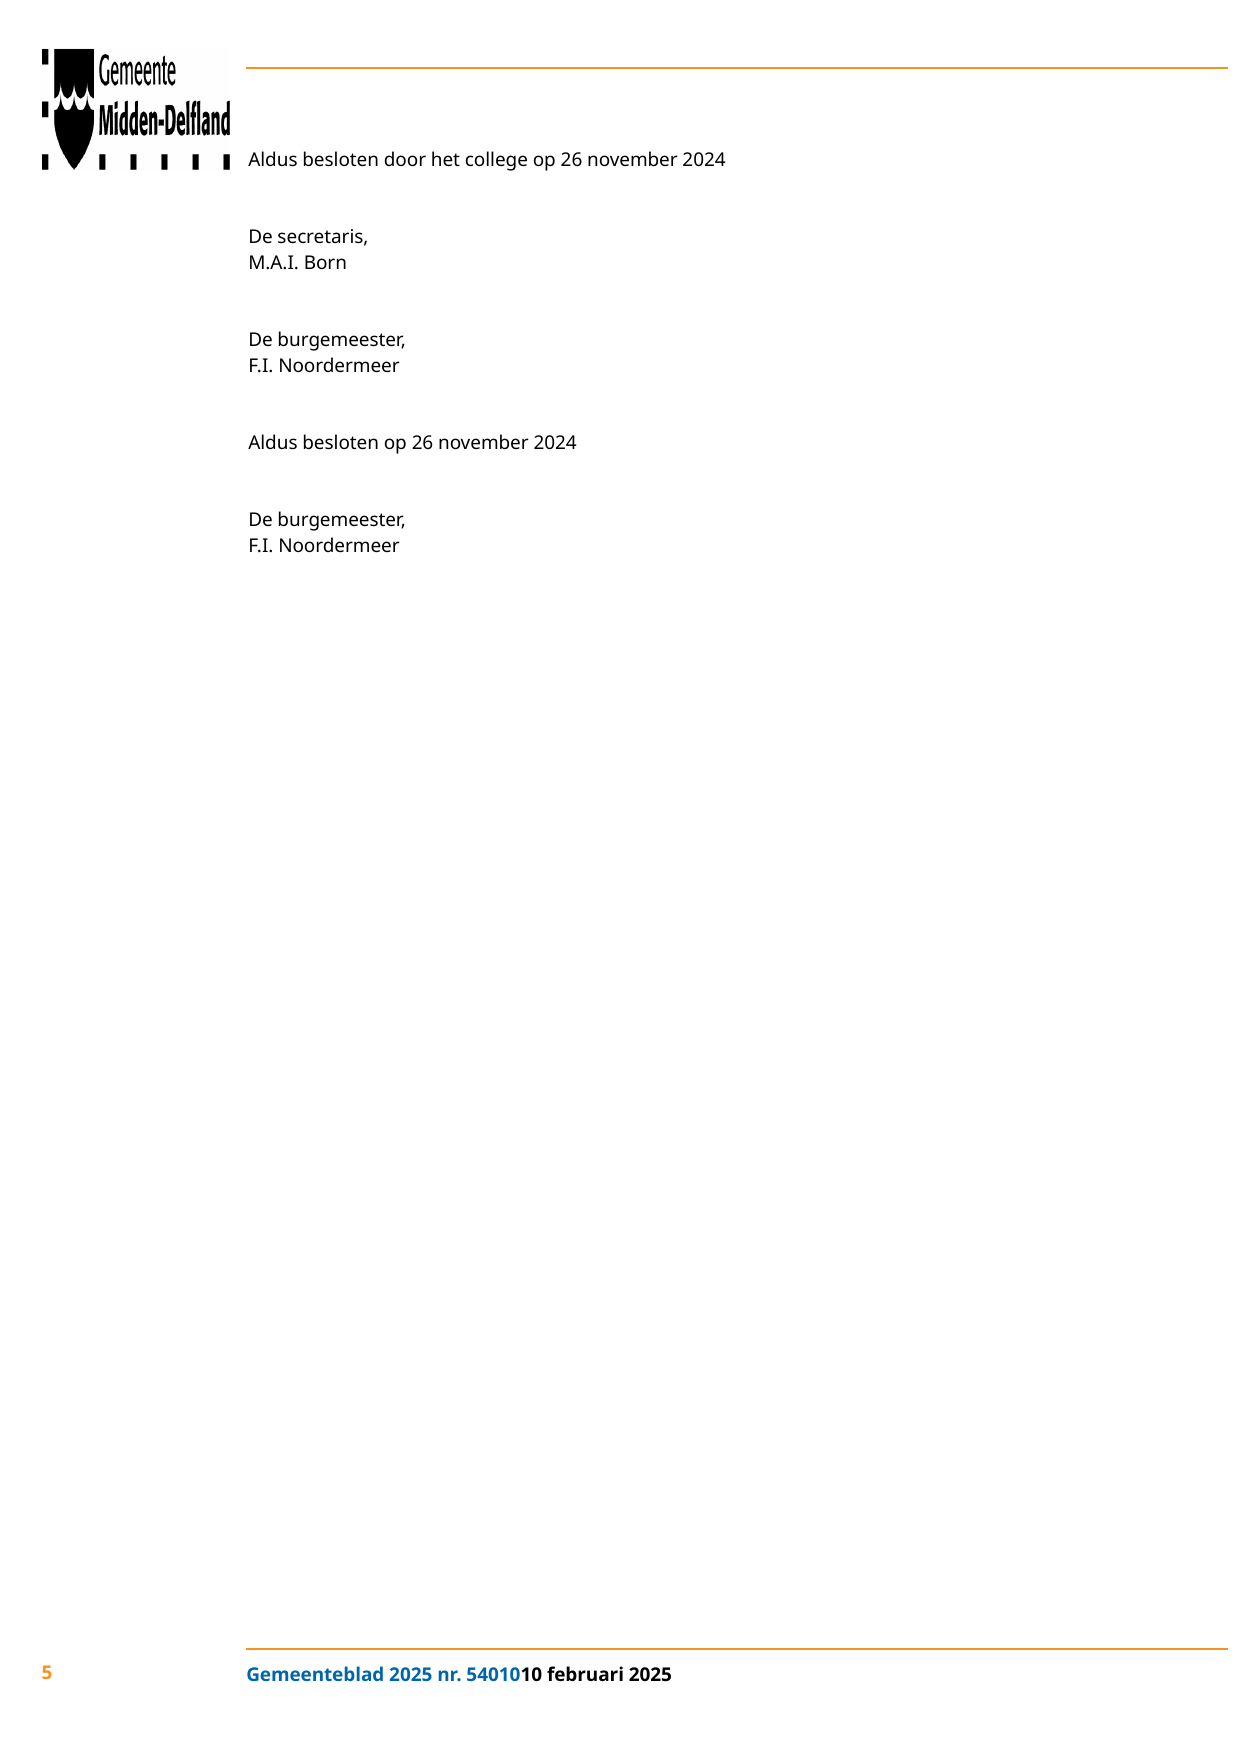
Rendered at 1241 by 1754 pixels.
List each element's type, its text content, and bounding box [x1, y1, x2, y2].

text De burgemeester, [248, 506, 1152, 532]
text Aldus besloten door het college op 26 november 2024 [248, 146, 1152, 172]
text Aldus besloten op 26 november 2024 [248, 429, 1152, 455]
picture [41, 47, 231, 172]
text F.I. Noordermeer [248, 532, 1152, 558]
text F.I. Noordermeer [248, 352, 1152, 378]
text De burgemeester, [248, 326, 1152, 352]
text M.A.I. Born [248, 249, 1152, 275]
text De secretaris, [248, 223, 1152, 249]
